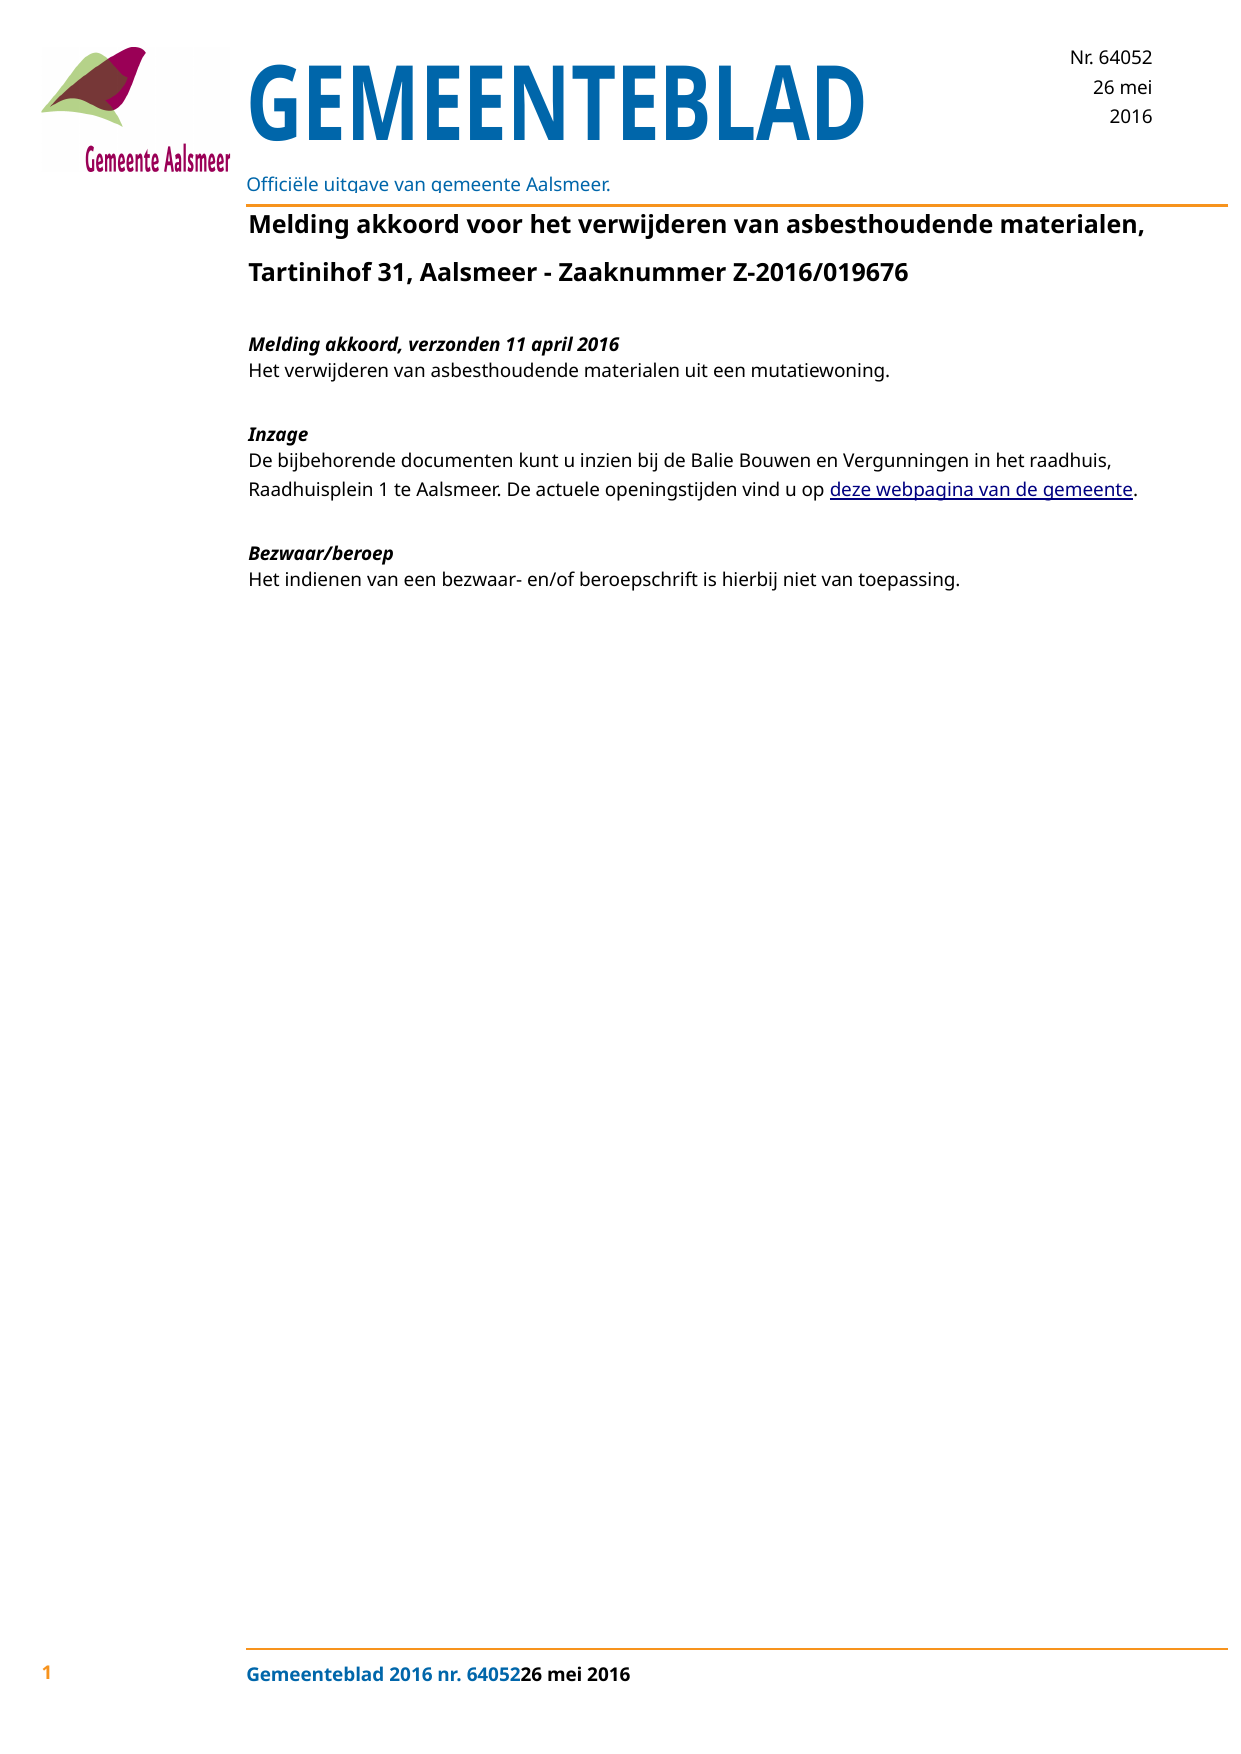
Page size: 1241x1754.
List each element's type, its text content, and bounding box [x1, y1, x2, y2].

text De bijbehorende documenten kunt u inzien bij de Balie Bouwen en Vergunningen in het raadhuis, Raadhuisplein 1 te Aalsmeer. De actuele openingstijden vind u op deze webpagina van de gemeente. [248, 447, 1152, 502]
picture [41, 47, 231, 172]
text Melding akkoord voor het verwijderen van asbesthoudende materialen, Tartinihof 31, Aalsmeer - Zaaknummer Z-2016/019676 [248, 207, 1152, 288]
text Bezwaar/beroep [248, 540, 1152, 566]
text Melding akkoord, verzonden 11 april 2016 [248, 331, 1152, 357]
text Het indienen van een bezwaar- en/of beroepschrift is hierbij niet van toepassing. [248, 566, 1152, 592]
text Het verwijderen van asbesthoudende materialen uit een mutatiewoning. [248, 357, 1152, 383]
text Inzage [248, 421, 1152, 447]
